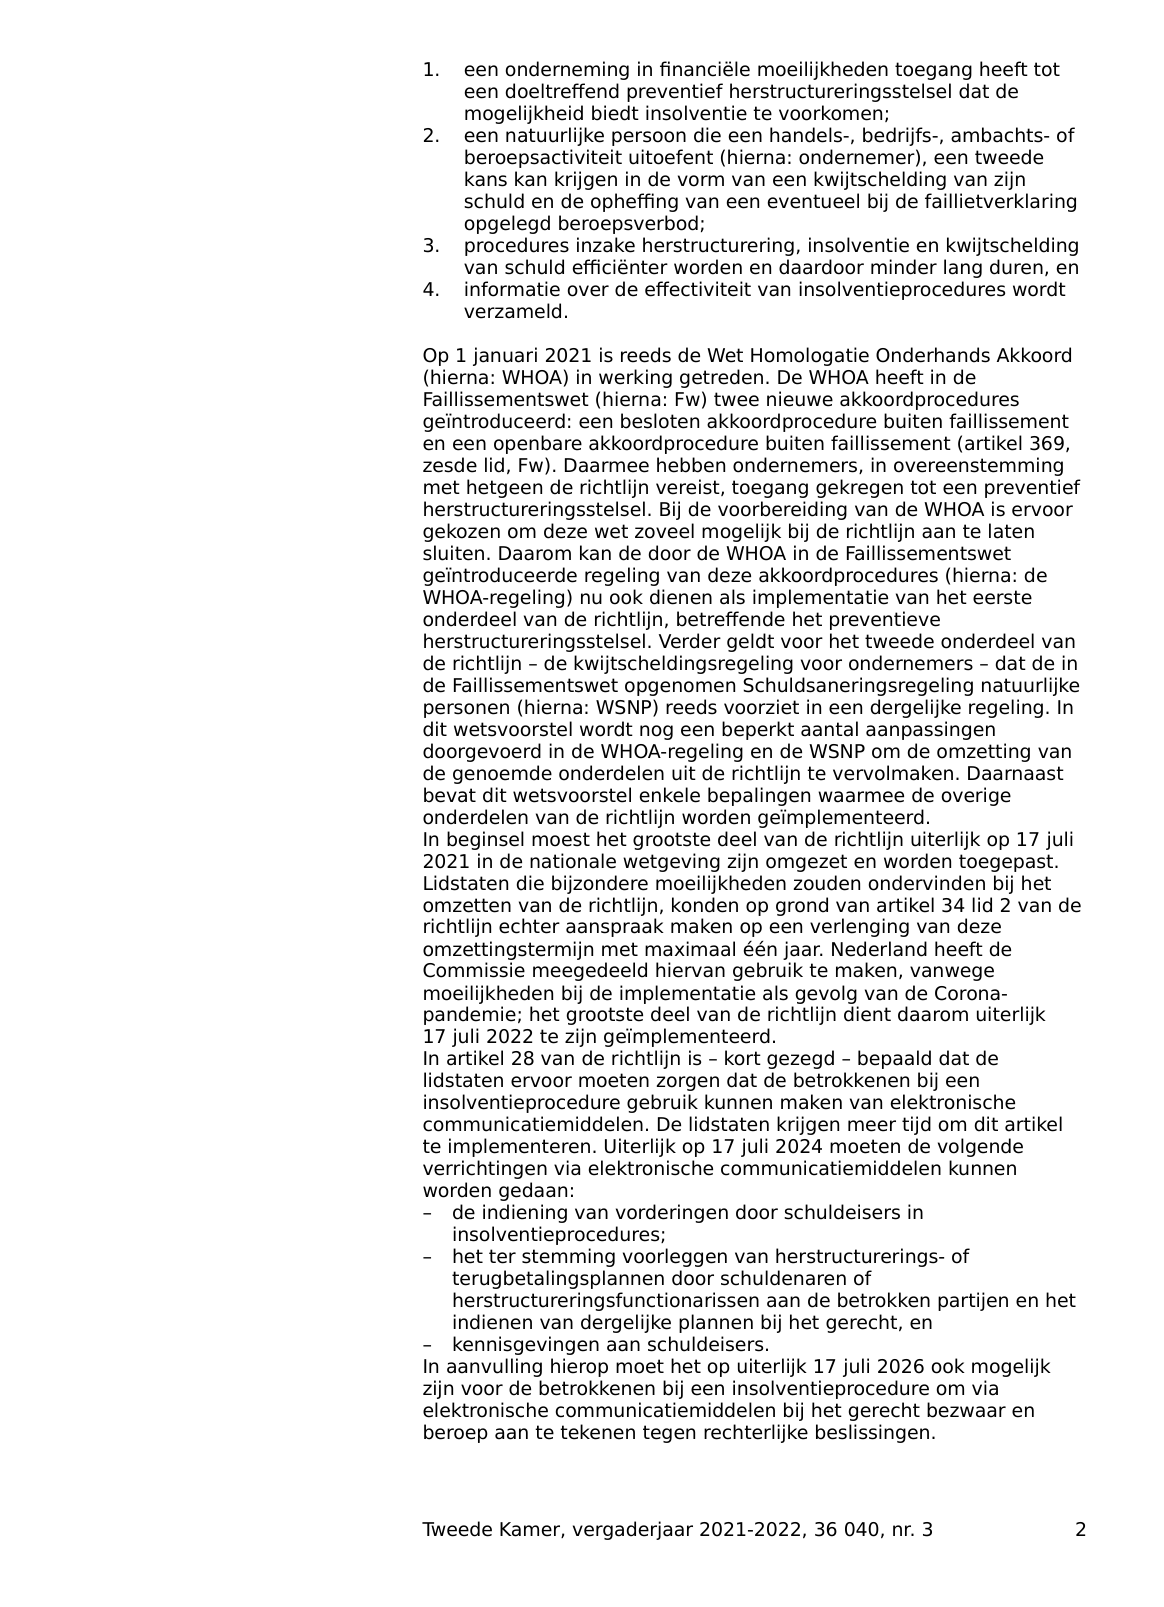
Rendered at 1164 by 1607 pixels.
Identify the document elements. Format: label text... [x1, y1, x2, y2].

text 1. een onderneming in financiële moeilijkheden toegang heeft tot een doeltreffend preventief herstructureringsstelsel dat de mogelijkheid biedt insolventie te voorkomen; [422, 59, 1087, 125]
text 4. informatie over de effectiviteit van insolventieprocedures wordt verzameld. [422, 279, 1087, 323]
text 2. een natuurlijke persoon die een handels-, bedrijfs-, ambachts- of beroepsactiviteit uitoefent (hierna: ondernemer), een tweede kans kan krijgen in de vorm van een kwijtschelding van zijn schuld en de opheffing van een eventueel bij de faillietverklaring opgelegd beroepsverbod; [422, 125, 1087, 235]
text In beginsel moest het grootste deel van de richtlijn uiterlijk op 17 juli 2021 in de nationale wetgeving zijn omgezet en worden toegepast. Lidstaten die bijzondere moeilijkheden zouden ondervinden bij het omzetten van de richtlijn, konden op grond van artikel 34 lid 2 van de richtlijn echter aanspraak maken op een verlenging van deze omzettingstermijn met maximaal één jaar. Nederland heeft de Commissie meegedeeld hiervan gebruik te maken, vanwege moeilijkheden bij de implementatie als gevolg van de Corona-pandemie; het grootste deel van de richtlijn dient daarom uiterlijk 17 juli 2022 te zijn geïmplementeerd. [422, 828, 1087, 1048]
text In aanvulling hierop moet het op uiterlijk 17 juli 2026 ook mogelijk zijn voor de betrokkenen bij een insolventieprocedure om via elektronische communicatiemiddelen bij het gerecht bezwaar en beroep aan te tekenen tegen rechterlijke beslissingen. [422, 1356, 1087, 1444]
text In artikel 28 van de richtlijn is – kort gezegd – bepaald dat de lidstaten ervoor moeten zorgen dat de betrokkenen bij een insolventieprocedure gebruik kunnen maken van elektronische communicatiemiddelen. De lidstaten krijgen meer tijd om dit artikel te implementeren. Uiterlijk op 17 juli 2024 moeten de volgende verrichtingen via elektronische communicatiemiddelen kunnen worden gedaan: [422, 1048, 1087, 1202]
text 3. procedures inzake herstructurering, insolventie en kwijtschelding van schuld efficiënter worden en daardoor minder lang duren, en [422, 235, 1087, 279]
text Op 1 januari 2021 is reeds de Wet Homologatie Onderhands Akkoord (hierna: WHOA) in werking getreden. De WHOA heeft in de Faillissementswet (hierna: Fw) twee nieuwe akkoordprocedures geïntroduceerd: een besloten akkoordprocedure buiten faillissement en een openbare akkoordprocedure buiten faillissement (artikel 369, zesde lid, Fw). Daarmee hebben ondernemers, in overeenstemming met hetgeen de richtlijn vereist, toegang gekregen tot een preventief herstructureringsstelsel. Bij de voorbereiding van de WHOA is ervoor gekozen om deze wet zoveel mogelijk bij de richtlijn aan te laten sluiten. Daarom kan de door de WHOA in de Faillissementswet geïntroduceerde regeling van deze akkoordprocedures (hierna: de WHOA-regeling) nu ook dienen als implementatie van het eerste onderdeel van de richtlijn, betreffende het preventieve herstructureringsstelsel. Verder geldt voor het tweede onderdeel van de richtlijn – de kwijtscheldingsregeling voor ondernemers – dat de in de Faillissementswet opgenomen Schuldsaneringsregeling natuurlijke personen (hierna: WSNP) reeds voorziet in een dergelijke regeling. In dit wetsvoorstel wordt nog een beperkt aantal aanpassingen doorgevoerd in de WHOA-regeling en de WSNP om de omzetting van de genoemde onderdelen uit de richtlijn te vervolmaken. Daarnaast bevat dit wetsvoorstel enkele bepalingen waarmee de overige onderdelen van de richtlijn worden geïmplementeerd. [422, 345, 1087, 828]
text – kennisgevingen aan schuldeisers. [422, 1334, 1087, 1356]
text – het ter stemming voorleggen van herstructurerings- of terugbetalingsplannen door schuldenaren of herstructureringsfunctionarissen aan de betrokken partijen en het indienen van dergelijke plannen bij het gerecht, en [422, 1246, 1087, 1334]
text – de indiening van vorderingen door schuldeisers in insolventieprocedures; [422, 1202, 1087, 1246]
